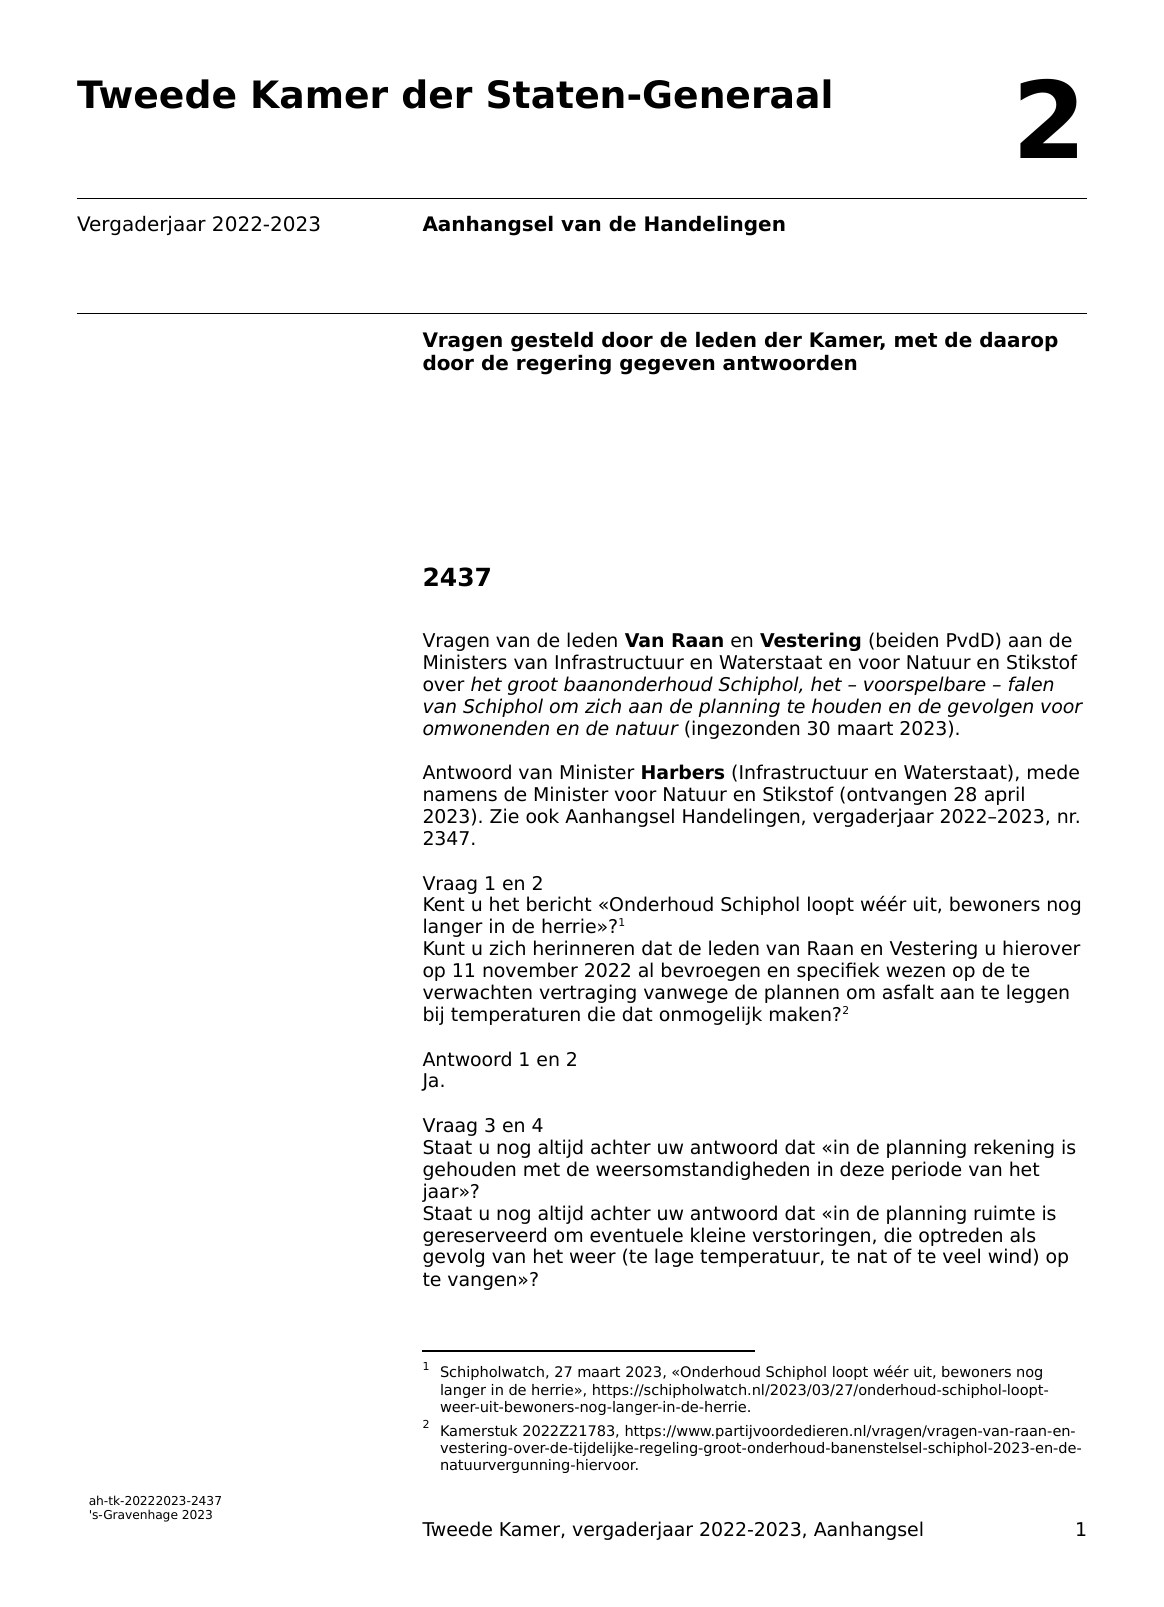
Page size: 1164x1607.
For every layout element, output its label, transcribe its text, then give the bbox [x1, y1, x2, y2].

text Staat u nog altijd achter uw antwoord dat «in de planning ruimte is gereserveerd om eventuele kleine verstoringen, die optreden als gevolg van het weer (te lage temperatuur, te nat of te veel wind) op te vangen»? [422, 1202, 1087, 1290]
text ah-tk-20222023-2437 [88, 1494, 323, 1508]
text Ja. [422, 1070, 1087, 1092]
text Kamerstuk 2022Z21783, https://www.partijvoordedieren.nl/vragen/vragen-van-raan-en-vestering-over-de-tijdelijke-regeling-groot-onderhoud-banenstelsel-schiphol-2023-en-de-natuurvergunning-hiervoor. [422, 1418, 1087, 1474]
table_header Tweede Kamer der Staten-Generaal [77, 59, 886, 198]
text 2437 [422, 563, 1087, 592]
table_cell Vergaderjaar 2022-2023 [77, 199, 422, 313]
table_cell [77, 314, 422, 375]
text Kent u het bericht «Onderhoud Schiphol loopt wéér uit, bewoners nog langer in de herrie»? [422, 894, 1087, 938]
text Vraag 3 en 4 [422, 1114, 1087, 1137]
table_header 2 [886, 59, 1087, 198]
text Schipholwatch, 27 maart 2023, «Onderhoud Schiphol loopt wéér uit, bewoners nog langer in de herrie», https://schipholwatch.nl/2023/03/27/onderhoud-schiphol-loopt-weer-uit-bewoners-nog-langer-in-de-herrie. [422, 1360, 1087, 1416]
text Antwoord van Minister Harbers (Infrastructuur en Waterstaat), mede namens de Minister voor Natuur en Stikstof (ontvangen 28 april 2023). Zie ook Aanhangsel Handelingen, vergaderjaar 2022–2023, nr. 2347. [422, 762, 1087, 850]
text Staat u nog altijd achter uw antwoord dat «in de planning rekening is gehouden met de weersomstandigheden in deze periode van het jaar»? [422, 1137, 1087, 1202]
text Vraag 1 en 2 [422, 872, 1087, 894]
table_cell Aanhangsel van de Handelingen [422, 199, 1087, 313]
text 's-Gravenhage 2023 [88, 1508, 323, 1522]
text Antwoord 1 en 2 [422, 1048, 1087, 1070]
text Kunt u zich herinneren dat de leden van Raan en Vestering u hierover op 11 november 2022 al bevroegen en specifiek wezen op de te verwachten vertraging vanwege de plannen om asfalt aan te leggen bij temperaturen die dat onmogelijk maken? [422, 938, 1087, 1026]
text Vragen van de leden Van Raan en Vestering (beiden PvdD) aan de Ministers van Infrastructuur en Waterstaat en voor Natuur en Stikstof over het groot baanonderhoud Schiphol, het – voorspelbare – falen van Schiphol om zich aan de planning te houden en de gevolgen voor omwonenden en de natuur (ingezonden 30 maart 2023). [422, 630, 1087, 740]
table_cell Vragen gesteld door de leden der Kamer, met de daarop door de regering gegeven antwoorden [422, 314, 1087, 375]
